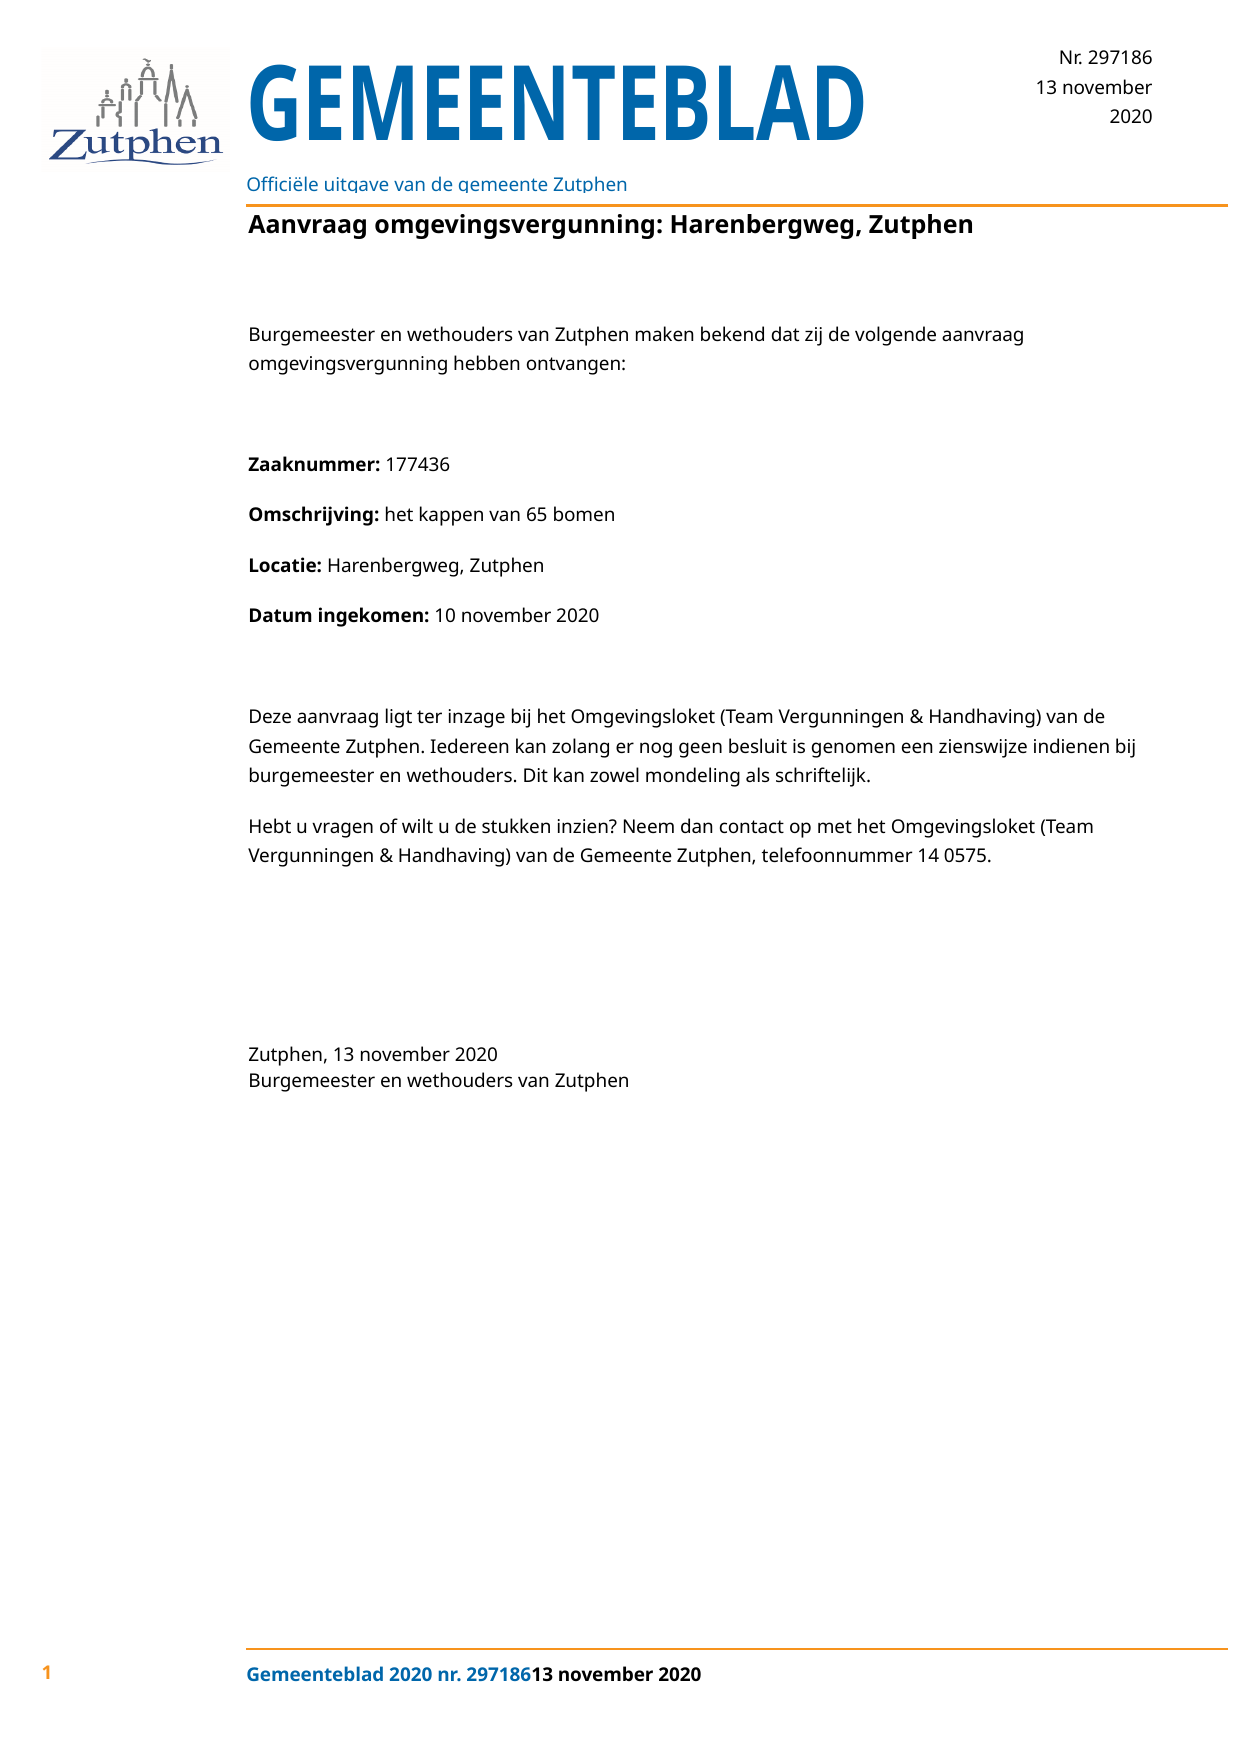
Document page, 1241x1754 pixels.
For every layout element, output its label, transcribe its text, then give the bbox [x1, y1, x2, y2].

text Hebt u vragen of wilt u de stukken inzien? Neem dan contact op met het Omgevingsloket (Team Vergunningen & Handhaving) van de Gemeente Zutphen, telefoonnummer 14 0575. [248, 813, 1152, 868]
text Omschrijving: het kappen van 65 bomen [248, 502, 1152, 527]
text Aanvraag omgevingsvergunning: Harenbergweg, Zutphen [248, 207, 1152, 241]
text Burgemeester en wethouders van Zutphen maken bekend dat zij de volgende aanvraag omgevingsvergunning hebben ontvangen: [248, 321, 1152, 376]
text Zaaknummer: 177436 [248, 451, 1152, 477]
text Zutphen, 13 november 2020 [248, 1041, 1152, 1067]
text Locatie: Harenbergweg, Zutphen [248, 552, 1152, 578]
text Deze aanvraag ligt ter inzage bij het Omgevingsloket (Team Vergunningen & Handhaving) van de Gemeente Zutphen. Iedereen kan zolang er nog geen besluit is genomen een zienswijze indienen bij burgemeester en wethouders. Dit kan zowel mondeling als schriftelijk. [248, 703, 1152, 788]
text Datum ingekomen: 10 november 2020 [248, 602, 1152, 628]
picture [41, 47, 231, 172]
text Burgemeester en wethouders van Zutphen [248, 1067, 1152, 1093]
